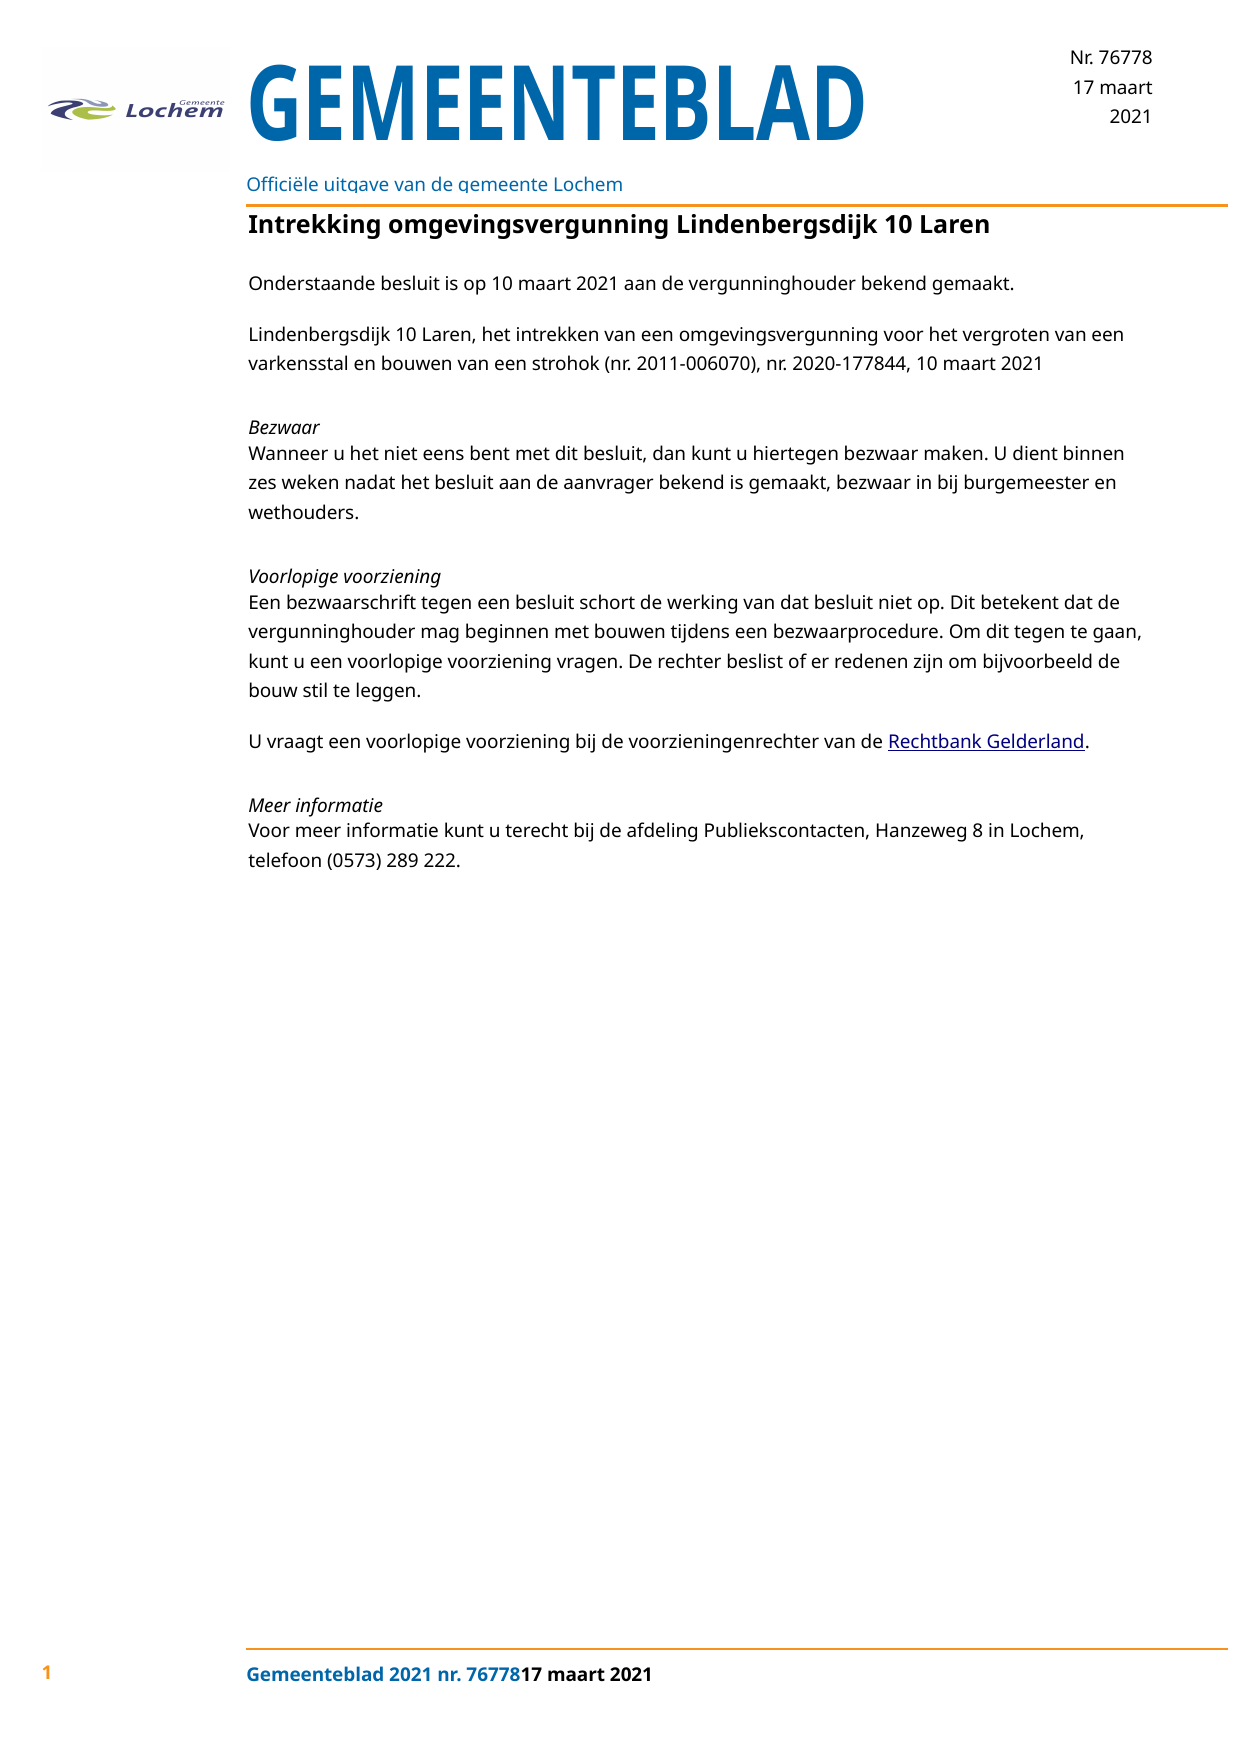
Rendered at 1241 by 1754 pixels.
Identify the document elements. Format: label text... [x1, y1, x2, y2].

text Lindenbergsdijk 10 Laren, het intrekken van een omgevingsvergunning voor het vergroten van een varkensstal en bouwen van een strohok (nr. 2011-006070), nr. 2020-177844, 10 maart 2021 [248, 321, 1152, 376]
text Een bezwaarschrift tegen een besluit schort de werking van dat besluit niet op. Dit betekent dat de vergunninghouder mag beginnen met bouwen tijdens een bezwaarprocedure. Om dit tegen te gaan, kunt u een voorlopige voorziening vragen. De rechter beslist of er redenen zijn om bijvoorbeeld de bouw stil te leggen. [248, 589, 1152, 703]
text Intrekking omgevingsvergunning Lindenbergsdijk 10 Laren [248, 207, 1152, 241]
text Bezwaar [248, 414, 1152, 440]
text Onderstaande besluit is op 10 maart 2021 aan de vergunninghouder bekend gemaakt. [248, 270, 1152, 296]
text U vraagt een voorlopige voorziening bij de voorzieningenrechter van de Rechtbank Gelderland. [248, 728, 1152, 754]
text Meer informatie [248, 792, 1152, 818]
picture [41, 47, 231, 172]
text Voor meer informatie kunt u terecht bij de afdeling Publiekscontacten, Hanzeweg 8 in Lochem, telefoon (0573) 289 222. [248, 818, 1152, 873]
text Voorlopige voorziening [248, 563, 1152, 589]
text Wanneer u het niet eens bent met dit besluit, dan kunt u hiertegen bezwaar maken. U dient binnen zes weken nadat het besluit aan de aanvrager bekend is gemaakt, bezwaar in bij burgemeester en wethouders. [248, 440, 1152, 525]
